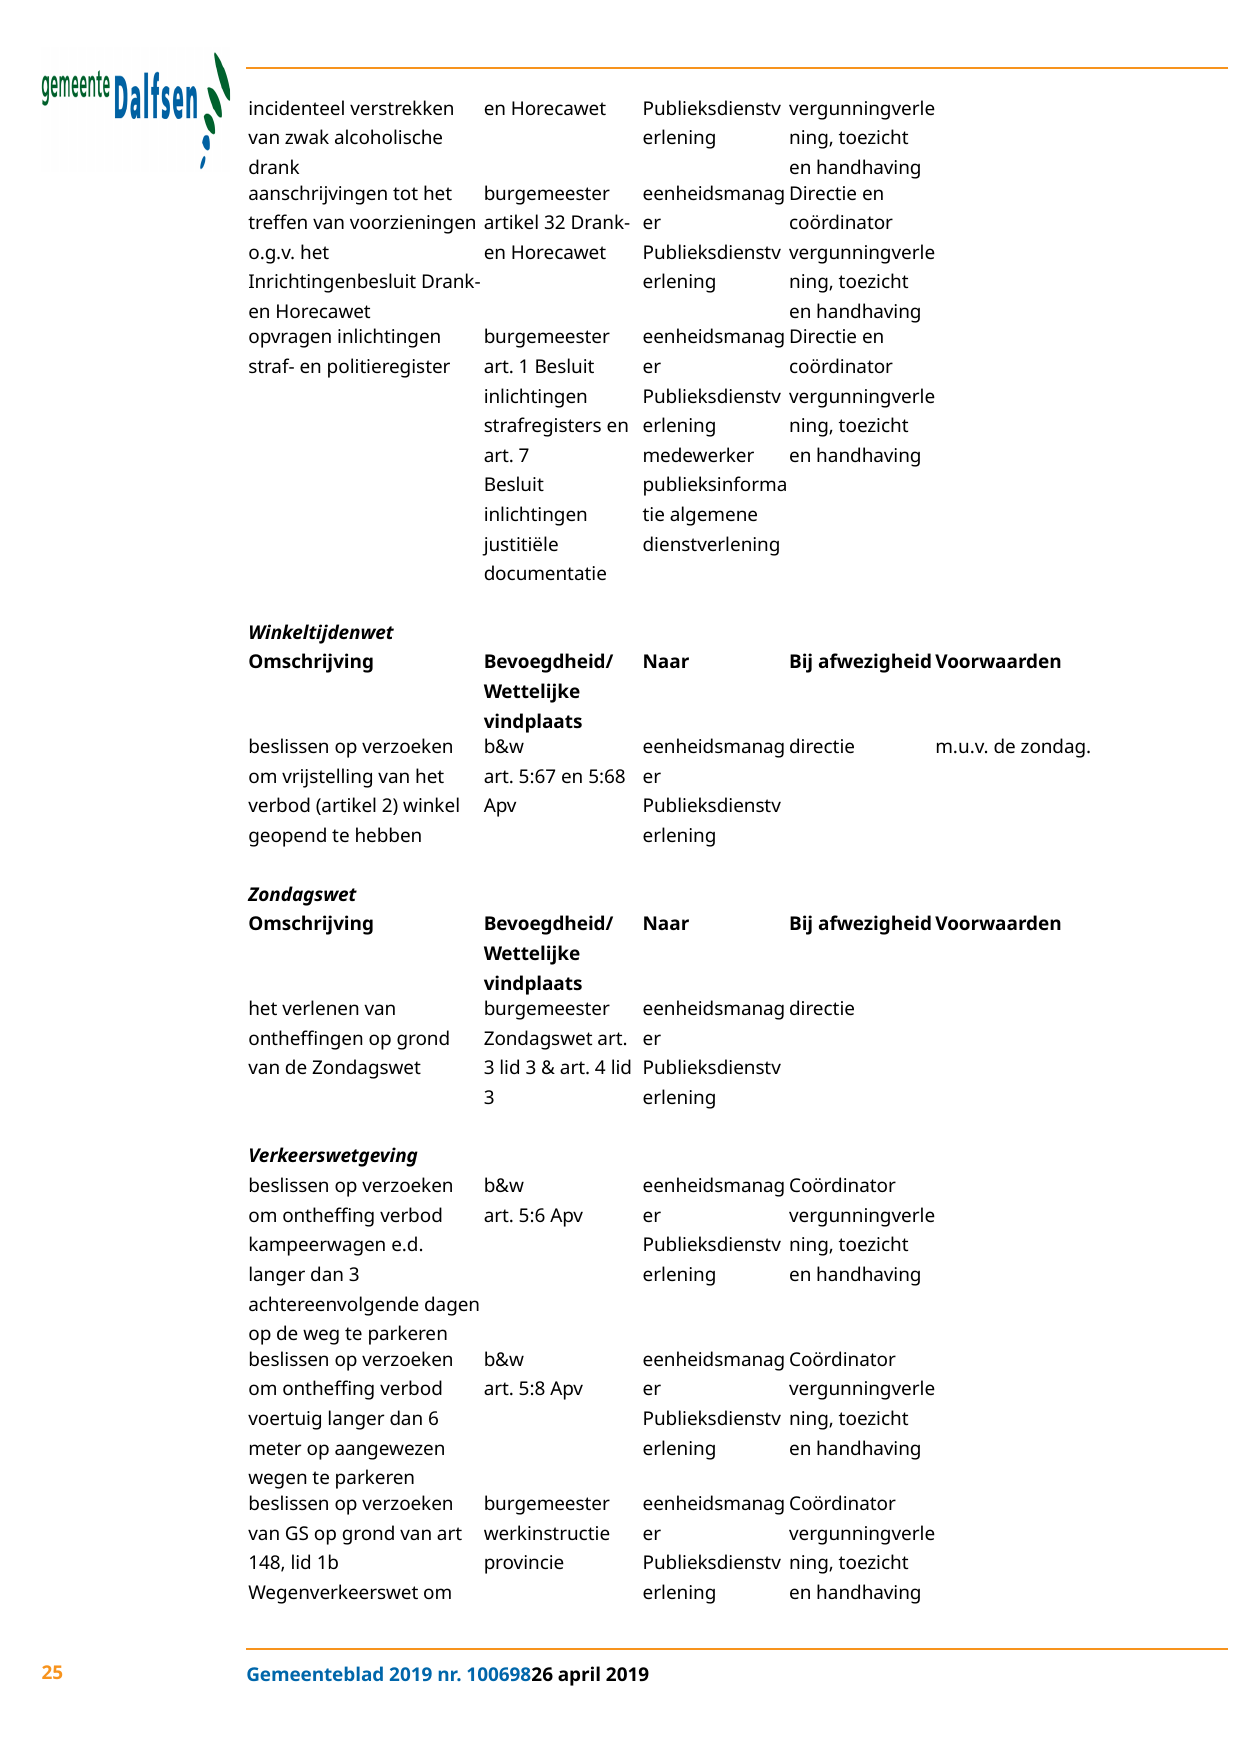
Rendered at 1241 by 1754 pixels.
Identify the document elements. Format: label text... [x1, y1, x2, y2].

table_header Coördinator vergunningverlening, toezicht en handhaving [789, 1173, 935, 1346]
text Verkeerswetgeving [248, 1143, 1152, 1168]
picture [41, 47, 231, 172]
table_cell [935, 995, 1152, 1110]
table_cell eenheidsmanager Publieksdienstverlening [643, 734, 789, 848]
table_cell [935, 1490, 1152, 1604]
table_cell directie [789, 734, 935, 848]
table_cell incidenteel verstrekken van zwak alcoholische drank [248, 95, 483, 180]
table_cell burgemeester art. 1 Besluit inlichtingen strafregisters en art. 7 Besluit inlichtingen justitiële documentatie [484, 324, 642, 586]
table_header Naar [643, 649, 789, 733]
table_cell eenheidsmanager Publieksdienstverlening [643, 995, 789, 1110]
table_cell b&w art. 5:8 Apv [484, 1346, 642, 1490]
table_cell [935, 324, 1152, 586]
table_cell vergunningverlening, toezicht en handhaving [789, 95, 935, 180]
table_cell [935, 1346, 1152, 1490]
table_cell Coördinator vergunningverlening, toezicht en handhaving [789, 1346, 935, 1490]
table_cell burgemeester Zondagswet art. 3 lid 3 & art. 4 lid 3 [484, 995, 642, 1110]
table_cell beslissen op verzoeken om ontheffing verbod voertuig langer dan 6 meter op aangewezen wegen te parkeren [248, 1346, 483, 1490]
table_cell Directie en coördinator vergunningverlening, toezicht en handhaving [789, 324, 935, 586]
table_header Naar [643, 911, 789, 995]
table_cell [935, 180, 1152, 324]
table_cell directie [789, 995, 935, 1110]
table_header b&w art. 5:6 Apv [484, 1173, 642, 1346]
table_cell b&w art. 5:67 en 5:68 Apv [484, 734, 642, 848]
table_cell [935, 95, 1152, 180]
table_cell Directie en coördinator vergunningverlening, toezicht en handhaving [789, 180, 935, 324]
table_header eenheidsmanager Publieksdienstverlening [643, 1173, 789, 1346]
table_cell eenheidsmanager Publieksdienstverlening [643, 180, 789, 324]
table_cell burgemeester artikel 32 Drank- en Horecawet [484, 180, 642, 324]
table_cell beslissen op verzoeken om vrijstelling van het verbod (artikel 2) winkel geopend te hebben [248, 734, 483, 848]
table_cell burgemeester werkinstructie provincie [484, 1490, 642, 1604]
table_cell het verlenen van ontheffingen op grond van de Zondagswet [248, 995, 483, 1110]
table_header Voorwaarden [935, 911, 1152, 995]
table_header Voorwaarden [935, 649, 1152, 733]
table_header Omschrijving [248, 649, 483, 733]
table_cell eenheidsmanager Publieksdienstverlening medewerker publieksinformatie algemene dienstverlening [643, 324, 789, 586]
text Winkeltijdenwet [248, 619, 1152, 645]
text Zondagswet [248, 881, 1152, 907]
table_header Bevoegdheid/Wettelijke vindplaats [484, 911, 642, 995]
table_header Bij afwezigheid [789, 649, 935, 733]
table_header Omschrijving [248, 911, 483, 995]
table_cell opvragen inlichtingen straf- en politieregister [248, 324, 483, 586]
table_header beslissen op verzoeken om ontheffing verbod kampeerwagen e.d. langer dan 3 achtereenvolgende dagen op de weg te parkeren [248, 1173, 483, 1346]
table_cell en Horecawet [484, 95, 642, 180]
table_header [935, 1173, 1152, 1346]
table_header Bevoegdheid/Wettelijke vindplaats [484, 649, 642, 733]
table_cell eenheidsmanager Publieksdienstverlening [643, 1490, 789, 1604]
table_cell Publieksdienstverlening [643, 95, 789, 180]
table_cell Coördinator vergunningverlening, toezicht en handhaving [789, 1490, 935, 1604]
table_header Bij afwezigheid [789, 911, 935, 995]
table_cell aanschrijvingen tot het treffen van voorzieningen o.g.v. het Inrichtingenbesluit Drank- en Horecawet [248, 180, 483, 324]
table_cell m.u.v. de zondag. [935, 734, 1152, 848]
table_cell beslissen op verzoeken van GS op grond van art 148, lid 1b Wegenverkeerswet om [248, 1490, 483, 1604]
table_cell eenheidsmanager Publieksdienstverlening [643, 1346, 789, 1490]
